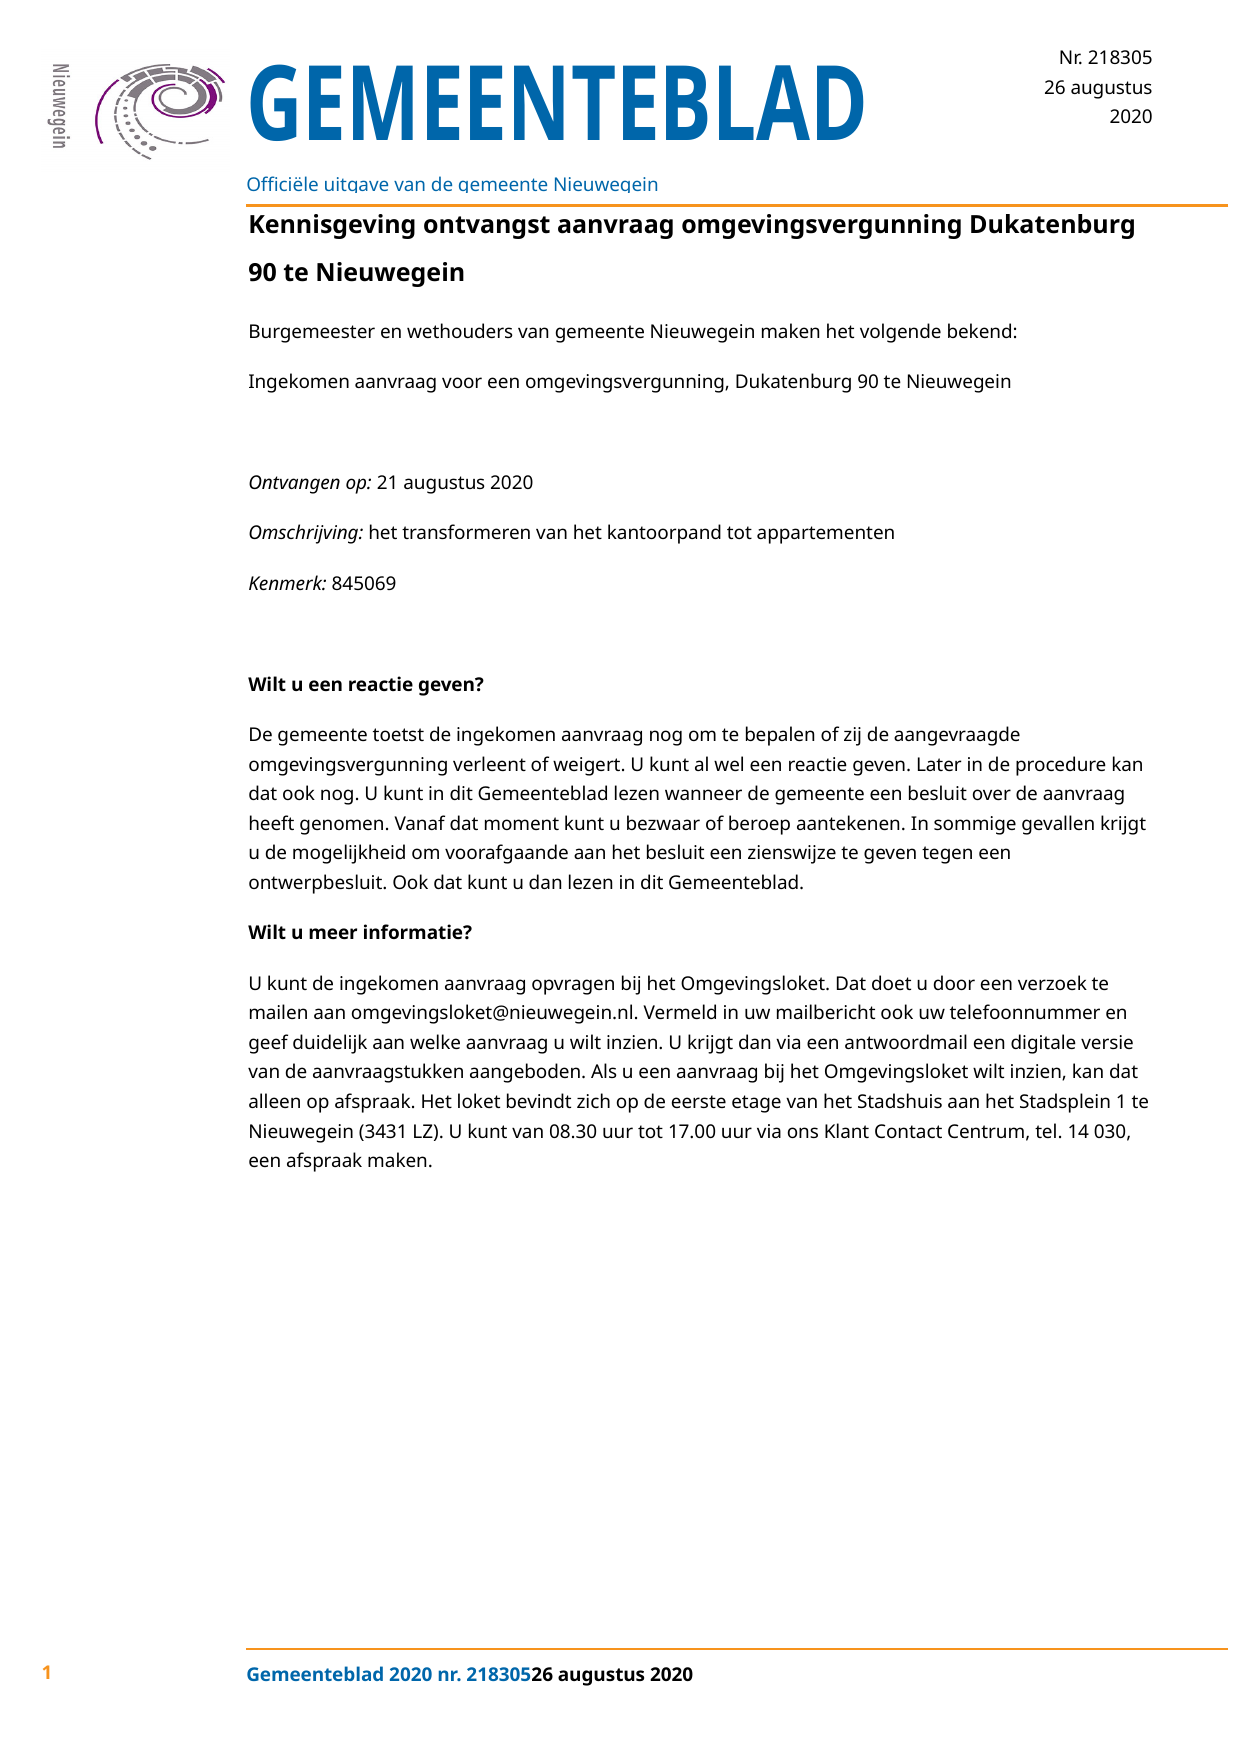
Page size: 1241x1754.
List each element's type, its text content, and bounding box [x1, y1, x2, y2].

text Ontvangen op: 21 augustus 2020 [248, 469, 1152, 495]
text Kennisgeving ontvangst aanvraag omgevingsvergunning Dukatenburg 90 te Nieuwegein [248, 207, 1152, 288]
text Kenmerk: 845069 [248, 570, 1152, 596]
text U kunt de ingekomen aanvraag opvragen bij het Omgevingsloket. Dat doet u door een verzoek te mailen aan omgevingsloket@nieuwegein.nl. Vermeld in uw mailbericht ook uw telefoonnummer en geef duidelijk aan welke aanvraag u wilt inzien. U krijgt dan via een antwoordmail een digitale versie van de aanvraagstukken aangeboden. Als u een aanvraag bij het Omgevingsloket wilt inzien, kan dat alleen op afspraak. Het loket bevindt zich op de eerste etage van het Stadshuis aan het Stadsplein 1 te Nieuwegein (3431 LZ). U kunt van 08.30 uur tot 17.00 uur via ons Klant Contact Centrum, tel. 14 030, een afspraak maken. [248, 970, 1152, 1173]
text Ingekomen aanvraag voor een omgevingsvergunning, Dukatenburg 90 te Nieuwegein [248, 368, 1152, 394]
text Omschrijving: het transformeren van het kantoorpand tot appartementen [248, 519, 1152, 545]
text Burgemeester en wethouders van gemeente Nieuwegein maken het volgende bekend: [248, 318, 1152, 344]
picture [41, 47, 231, 172]
text Wilt u een reactie geven? [248, 671, 1152, 697]
text De gemeente toetst de ingekomen aanvraag nog om te bepalen of zij de aangevraagde omgevingsvergunning verleent of weigert. U kunt al wel een reactie geven. Later in de procedure kan dat ook nog. U kunt in dit Gemeenteblad lezen wanneer de gemeente een besluit over de aanvraag heeft genomen. Vanaf dat moment kunt u bezwaar of beroep aantekenen. In sommige gevallen krijgt u de mogelijkheid om voorafgaande aan het besluit een zienswijze te geven tegen een ontwerpbesluit. Ook dat kunt u dan lezen in dit Gemeenteblad. [248, 721, 1152, 895]
text Wilt u meer informatie? [248, 919, 1152, 945]
